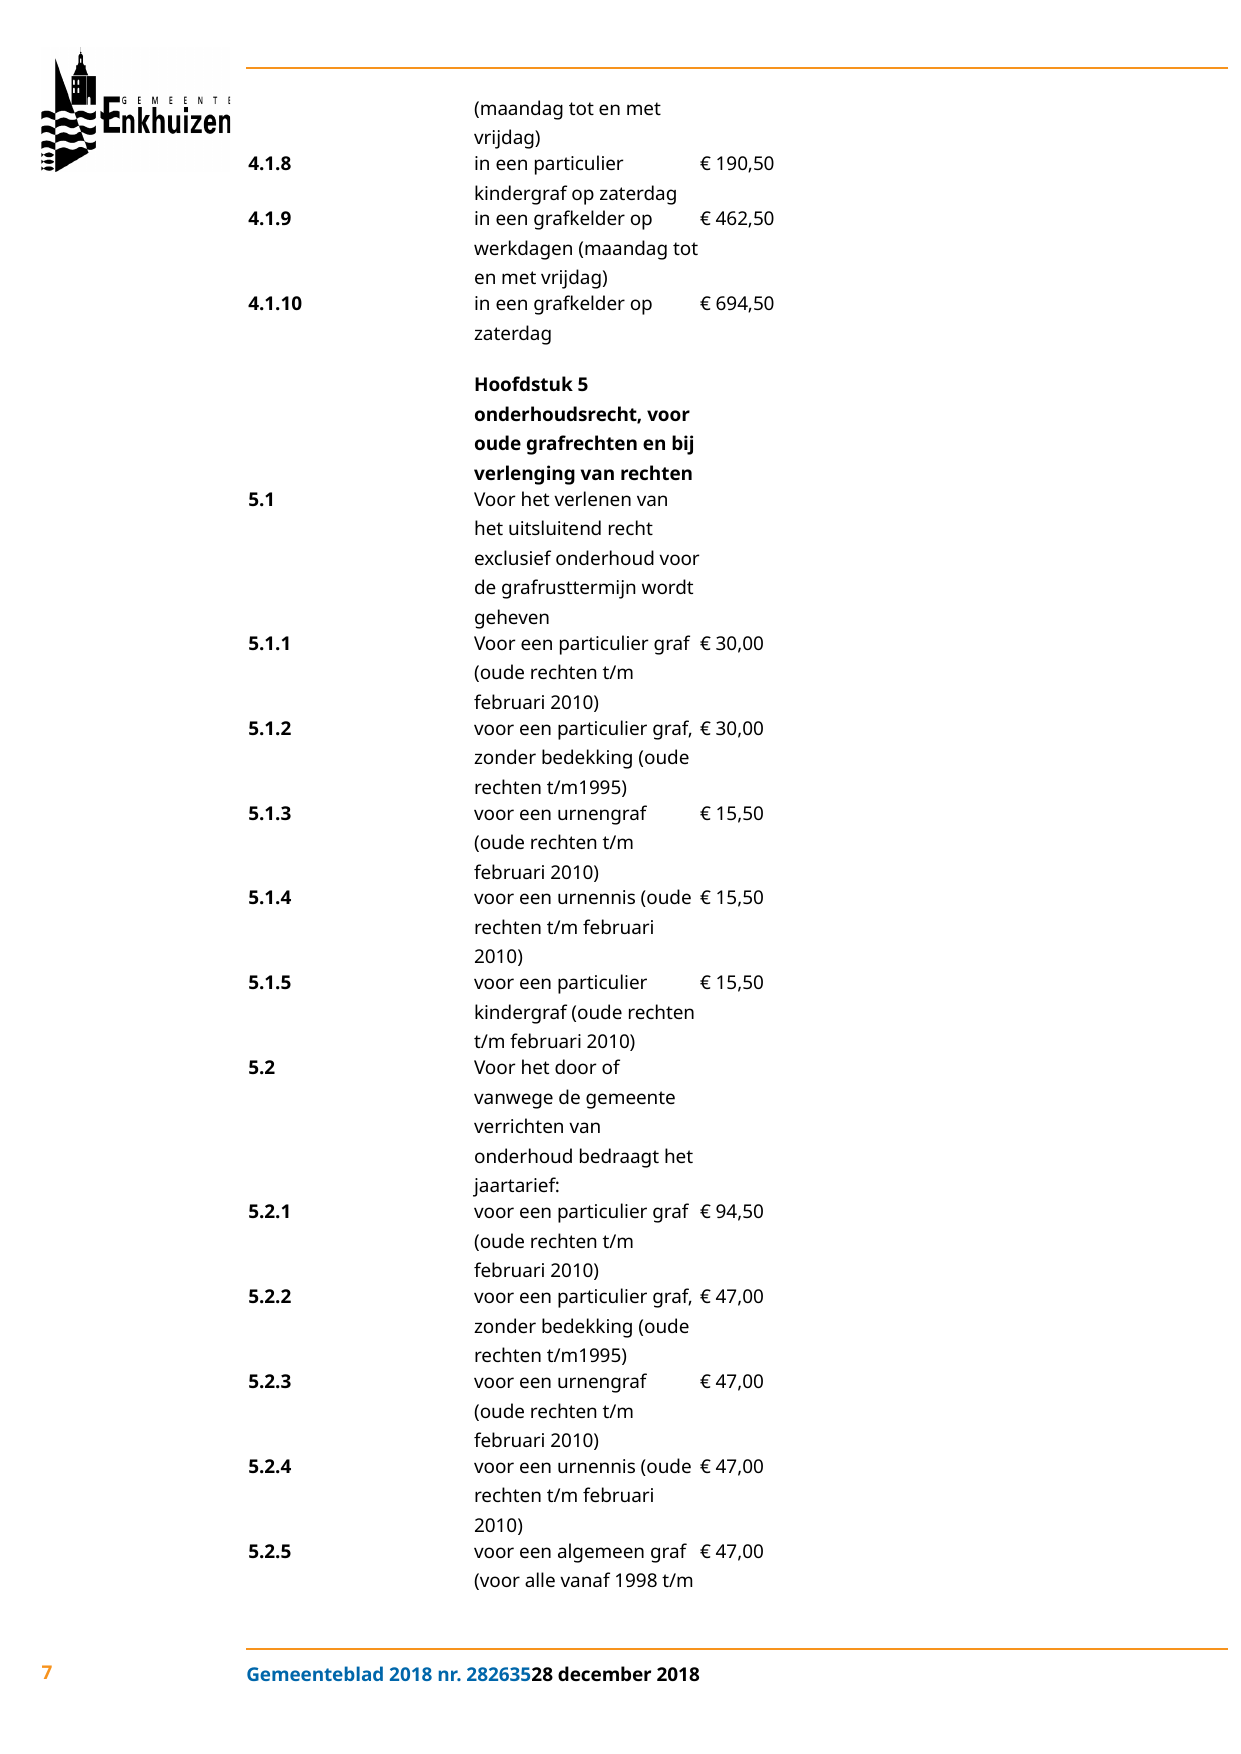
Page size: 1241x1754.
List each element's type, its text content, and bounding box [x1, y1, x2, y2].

table_cell [926, 715, 1152, 800]
table_cell 5.1.5 [248, 970, 474, 1054]
table_cell € 694,50 [700, 290, 926, 346]
table_cell [926, 1453, 1152, 1538]
table_cell 5.1.2 [248, 715, 474, 800]
table_cell 5.2 [248, 1054, 474, 1198]
table_cell [926, 1199, 1152, 1283]
table_cell [248, 371, 474, 486]
table_cell [700, 1054, 926, 1198]
table_cell voor een particulier graf, zonder bedekking (oude rechten t/m1995) [474, 715, 700, 800]
table_cell [926, 630, 1152, 715]
table_cell [926, 290, 1152, 346]
table_cell 5.2.1 [248, 1199, 474, 1283]
table_cell [926, 970, 1152, 1054]
table_cell [700, 486, 926, 630]
table_cell 4.1.10 [248, 290, 474, 346]
table_cell € 15,50 [700, 800, 926, 884]
table_cell in een grafkelder op zaterdag [474, 290, 700, 346]
table_cell voor een urnengraf (oude rechten t/m februari 2010) [474, 1368, 700, 1453]
table_cell 4.1.9 [248, 205, 474, 290]
table_cell [248, 346, 474, 371]
table_cell 4.1.8 [248, 150, 474, 205]
table_cell [926, 95, 1152, 150]
table_cell [926, 346, 1152, 371]
table_cell € 94,50 [700, 1199, 926, 1283]
table_cell € 47,00 [700, 1453, 926, 1538]
table_cell [926, 1368, 1152, 1453]
table_cell Voor een particulier graf (oude rechten t/m februari 2010) [474, 630, 700, 715]
table_cell Hoofdstuk 5 onderhoudsrecht, voor oude grafrechten en bij verlenging van rechten [474, 371, 700, 486]
table_cell voor een particulier kindergraf (oude rechten t/m februari 2010) [474, 970, 700, 1054]
table_cell Voor het door of vanwege de gemeente verrichten van onderhoud bedraagt het jaartarief: [474, 1054, 700, 1198]
picture [41, 47, 231, 172]
table_cell 5.2.3 [248, 1368, 474, 1453]
table_cell voor een urnennis (oude rechten t/m februari 2010) [474, 1453, 700, 1538]
table_cell 5.1.4 [248, 885, 474, 969]
table_cell Voor het verlenen van het uitsluitend recht exclusief onderhoud voor de grafrusttermijn wordt geheven [474, 486, 700, 630]
table_cell [700, 95, 926, 150]
table_cell [926, 150, 1152, 205]
table_cell 5.2.2 [248, 1283, 474, 1368]
table_cell € 462,50 [700, 205, 926, 290]
table_cell [926, 1538, 1152, 1593]
table_cell [926, 800, 1152, 884]
table_cell € 47,00 [700, 1538, 926, 1593]
table_cell 5.2.5 [248, 1538, 474, 1593]
table_cell [248, 95, 474, 150]
table_cell [926, 205, 1152, 290]
table_cell (maandag tot en met vrijdag) [474, 95, 700, 150]
table_cell € 47,00 [700, 1283, 926, 1368]
table_cell € 15,50 [700, 885, 926, 969]
table_cell [700, 371, 926, 486]
table_cell 5.1.3 [248, 800, 474, 884]
table_cell € 47,00 [700, 1368, 926, 1453]
table_cell [926, 885, 1152, 969]
table_cell voor een particulier graf (oude rechten t/m februari 2010) [474, 1199, 700, 1283]
table_cell [700, 346, 926, 371]
table_cell 5.1.1 [248, 630, 474, 715]
table_cell [926, 1054, 1152, 1198]
table_cell voor een algemeen graf (voor alle vanaf 1998 t/m [474, 1538, 700, 1593]
table_cell in een particulier kindergraf op zaterdag [474, 150, 700, 205]
table_cell 5.1 [248, 486, 474, 630]
table_cell € 190,50 [700, 150, 926, 205]
table_cell € 30,00 [700, 715, 926, 800]
table_cell voor een urnennis (oude rechten t/m februari 2010) [474, 885, 700, 969]
table_cell 5.2.4 [248, 1453, 474, 1538]
table_cell [474, 346, 700, 371]
table_cell voor een particulier graf, zonder bedekking (oude rechten t/m1995) [474, 1283, 700, 1368]
table_cell € 15,50 [700, 970, 926, 1054]
table_cell voor een urnengraf (oude rechten t/m februari 2010) [474, 800, 700, 884]
table_cell € 30,00 [700, 630, 926, 715]
table_cell [926, 1283, 1152, 1368]
table_cell [926, 486, 1152, 630]
table_cell in een grafkelder op werkdagen (maandag tot en met vrijdag) [474, 205, 700, 290]
